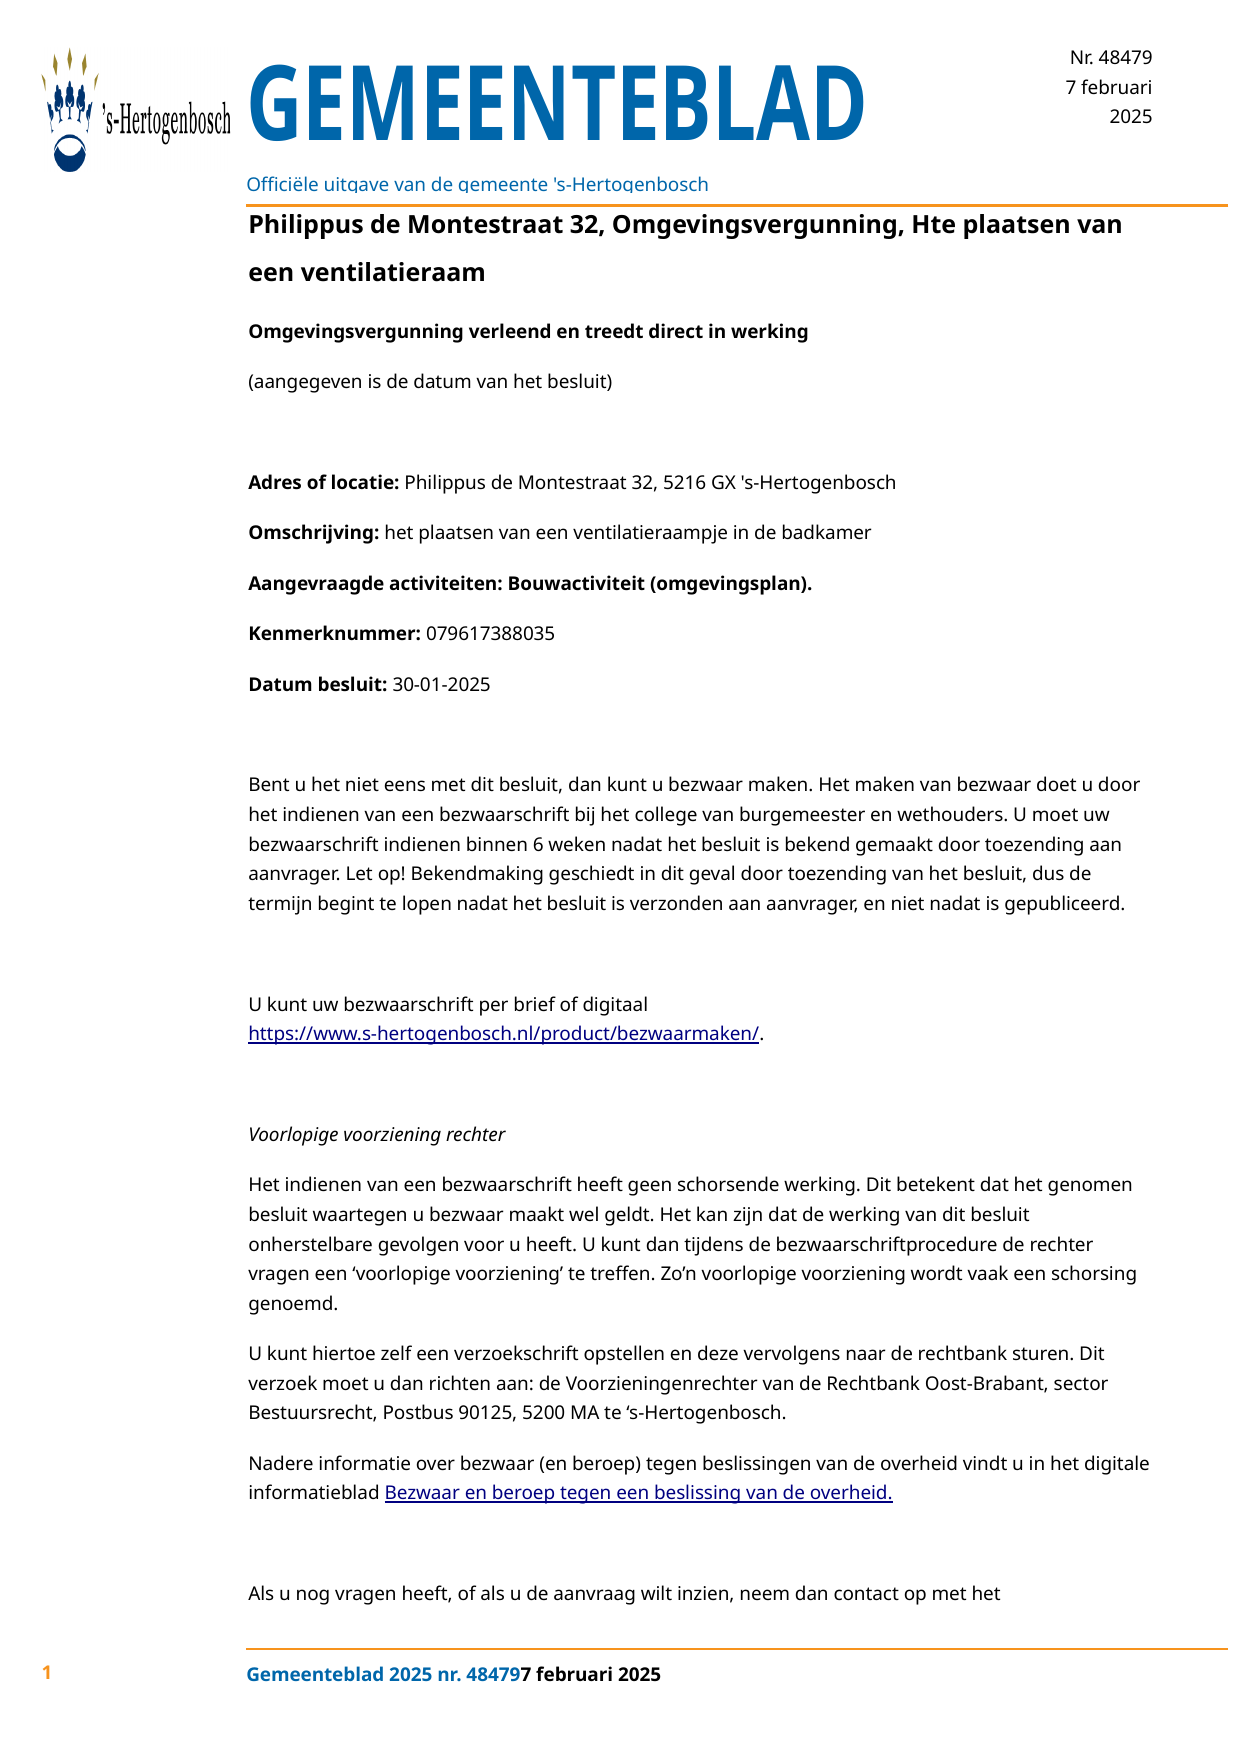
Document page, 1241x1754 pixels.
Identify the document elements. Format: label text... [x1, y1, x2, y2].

text Voorlopige voorziening rechter [248, 1121, 1152, 1147]
text Philippus de Montestraat 32, Omgevingsvergunning, Hte plaatsen van een ventilatieraam [248, 207, 1152, 288]
text Als u nog vragen heeft, of als u de aanvraag wilt inzien, neem dan contact op met het [248, 1580, 1152, 1606]
text Bent u het niet eens met dit besluit, dan kunt u bezwaar maken. Het maken van bezwaar doet u door het indienen van een bezwaarschrift bij het college van burgemeester en wethouders. U moet uw bezwaarschrift indienen binnen 6 weken nadat het besluit is bekend gemaakt door toezending aan aanvrager. Let op! Bekendmaking geschiedt in dit geval door toezending van het besluit, dus de termijn begint te lopen nadat het besluit is verzonden aan aanvrager, en niet nadat is gepubliceerd. [248, 772, 1152, 916]
text (aangegeven is de datum van het besluit) [248, 368, 1152, 394]
text Aangevraagde activiteiten: Bouwactiviteit (omgevingsplan). [248, 570, 1152, 596]
text Datum besluit: 30-01-2025 [248, 671, 1152, 697]
text Omschrijving: het plaatsen van een ventilatieraampje in de badkamer [248, 519, 1152, 545]
text Het indienen van een bezwaarschrift heeft geen schorsende werking. Dit betekent dat het genomen besluit waartegen u bezwaar maakt wel geldt. Het kan zijn dat de werking van dit besluit onherstelbare gevolgen voor u heeft. U kunt dan tijdens de bezwaarschriftprocedure de rechter vragen een ‘voorlopige voorziening’ te treffen. Zo’n voorlopige voorziening wordt vaak een schorsing genoemd. [248, 1172, 1152, 1316]
text Kenmerknummer: 079617388035 [248, 620, 1152, 646]
text Omgevingsvergunning verleend en treedt direct in werking [248, 318, 1152, 344]
text Adres of locatie: Philippus de Montestraat 32, 5216 GX 's-Hertogenbosch [248, 469, 1152, 495]
text U kunt hiertoe zelf een verzoekschrift opstellen en deze vervolgens naar de rechtbank sturen. Dit verzoek moet u dan richten aan: de Voorzieningenrechter van de Rechtbank Oost-Brabant, sector Bestuursrecht, Postbus 90125, 5200 MA te ‘s-Hertogenbosch. [248, 1340, 1152, 1425]
picture [41, 47, 231, 172]
text Nadere informatie over bezwaar (en beroep) tegen beslissingen van de overheid vindt u in het digitale informatieblad Bezwaar en beroep tegen een beslissing van de overheid. [248, 1450, 1152, 1505]
text U kunt uw bezwaarschrift per brief of digitaal https://www.s-hertogenbosch.nl/product/bezwaarmaken/. [248, 991, 1152, 1046]
